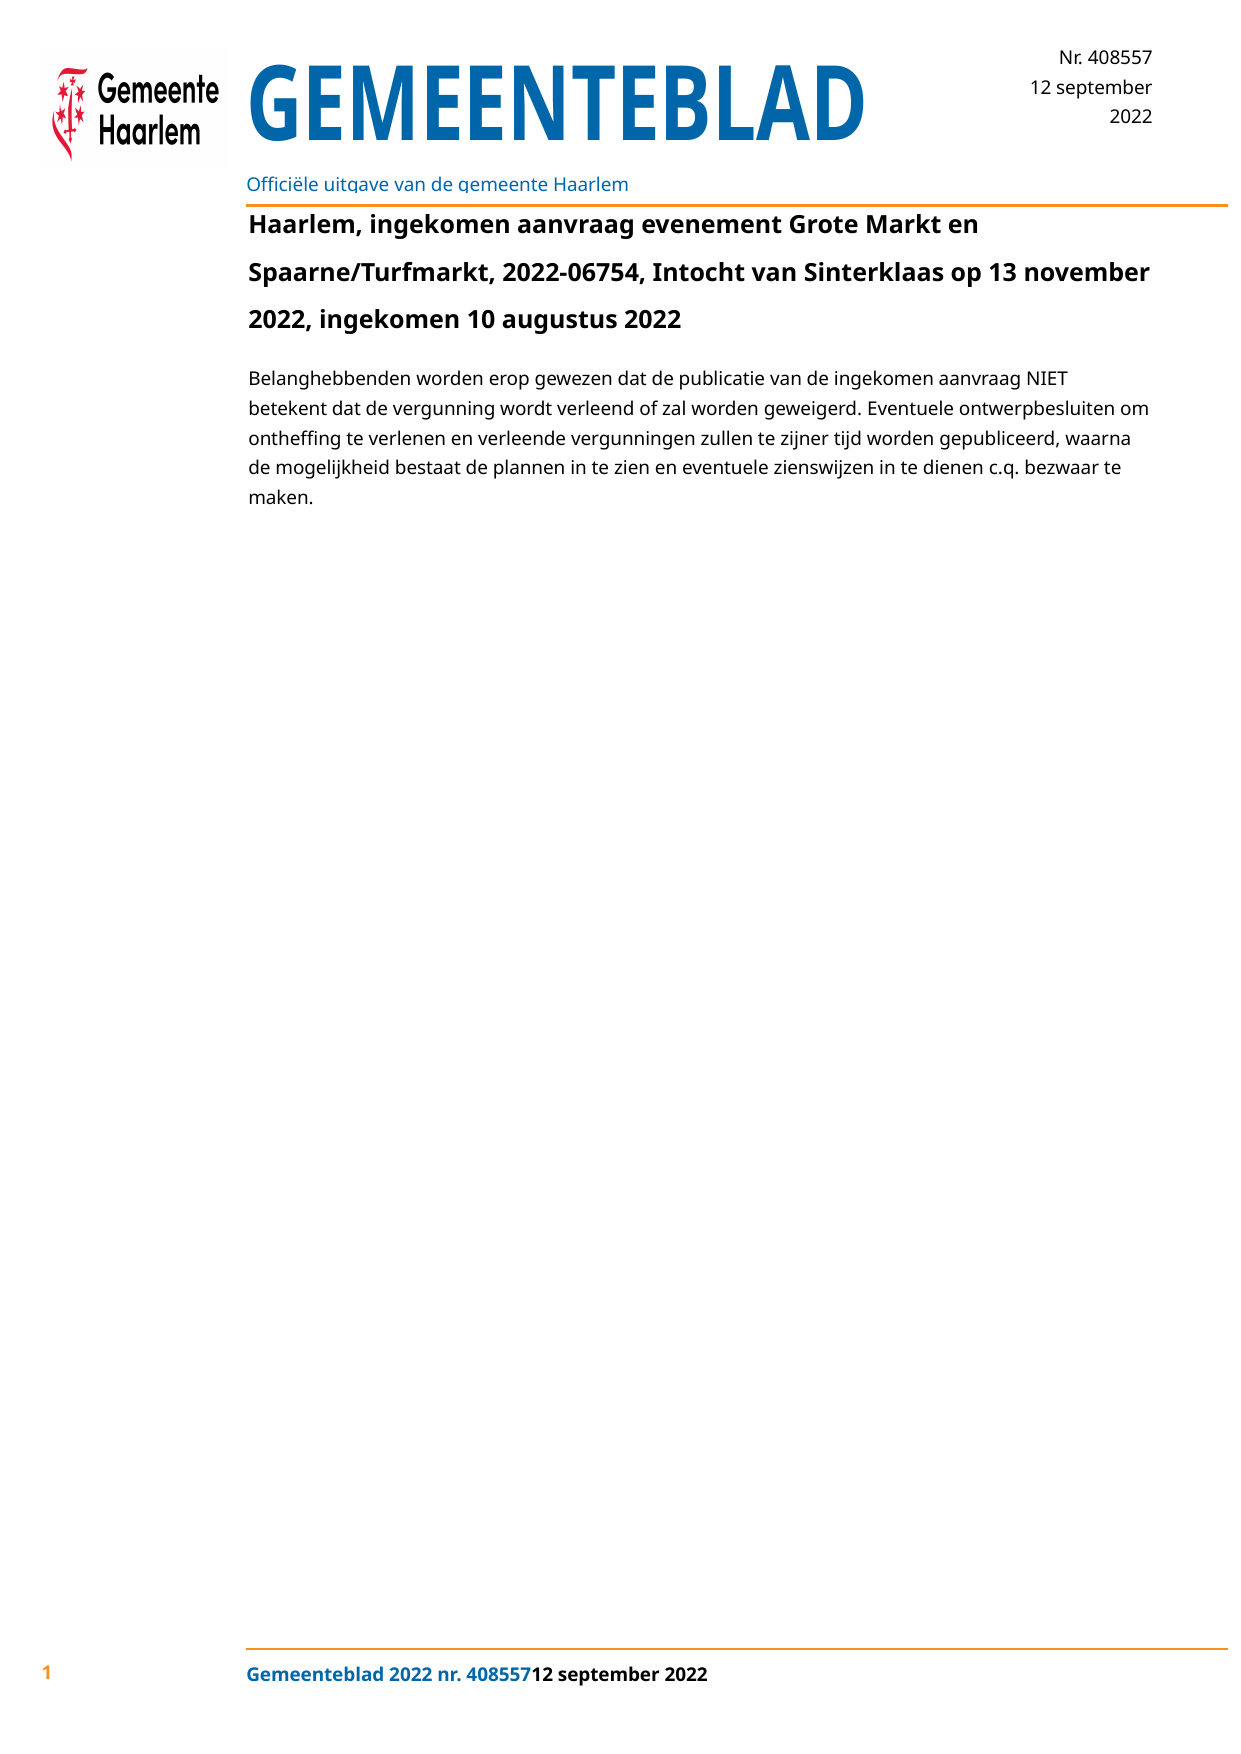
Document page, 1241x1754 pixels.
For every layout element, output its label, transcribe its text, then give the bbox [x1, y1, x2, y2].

text Belanghebbenden worden erop gewezen dat de publicatie van de ingekomen aanvraag NIET betekent dat de vergunning wordt verleend of zal worden geweigerd. Eventuele ontwerpbesluiten om ontheffing te verlenen en verleende vergunningen zullen te zijner tijd worden gepubliceerd, waarna de mogelijkheid bestaat de plannen in te zien en eventuele zienswijzen in te dienen c.q. bezwaar te maken. [248, 366, 1152, 509]
picture [41, 47, 231, 172]
text Haarlem, ingekomen aanvraag evenement Grote Markt en Spaarne/Turfmarkt, 2022-06754, Intocht van Sinterklaas op 13 november 2022, ingekomen 10 augustus 2022 [248, 207, 1152, 336]
